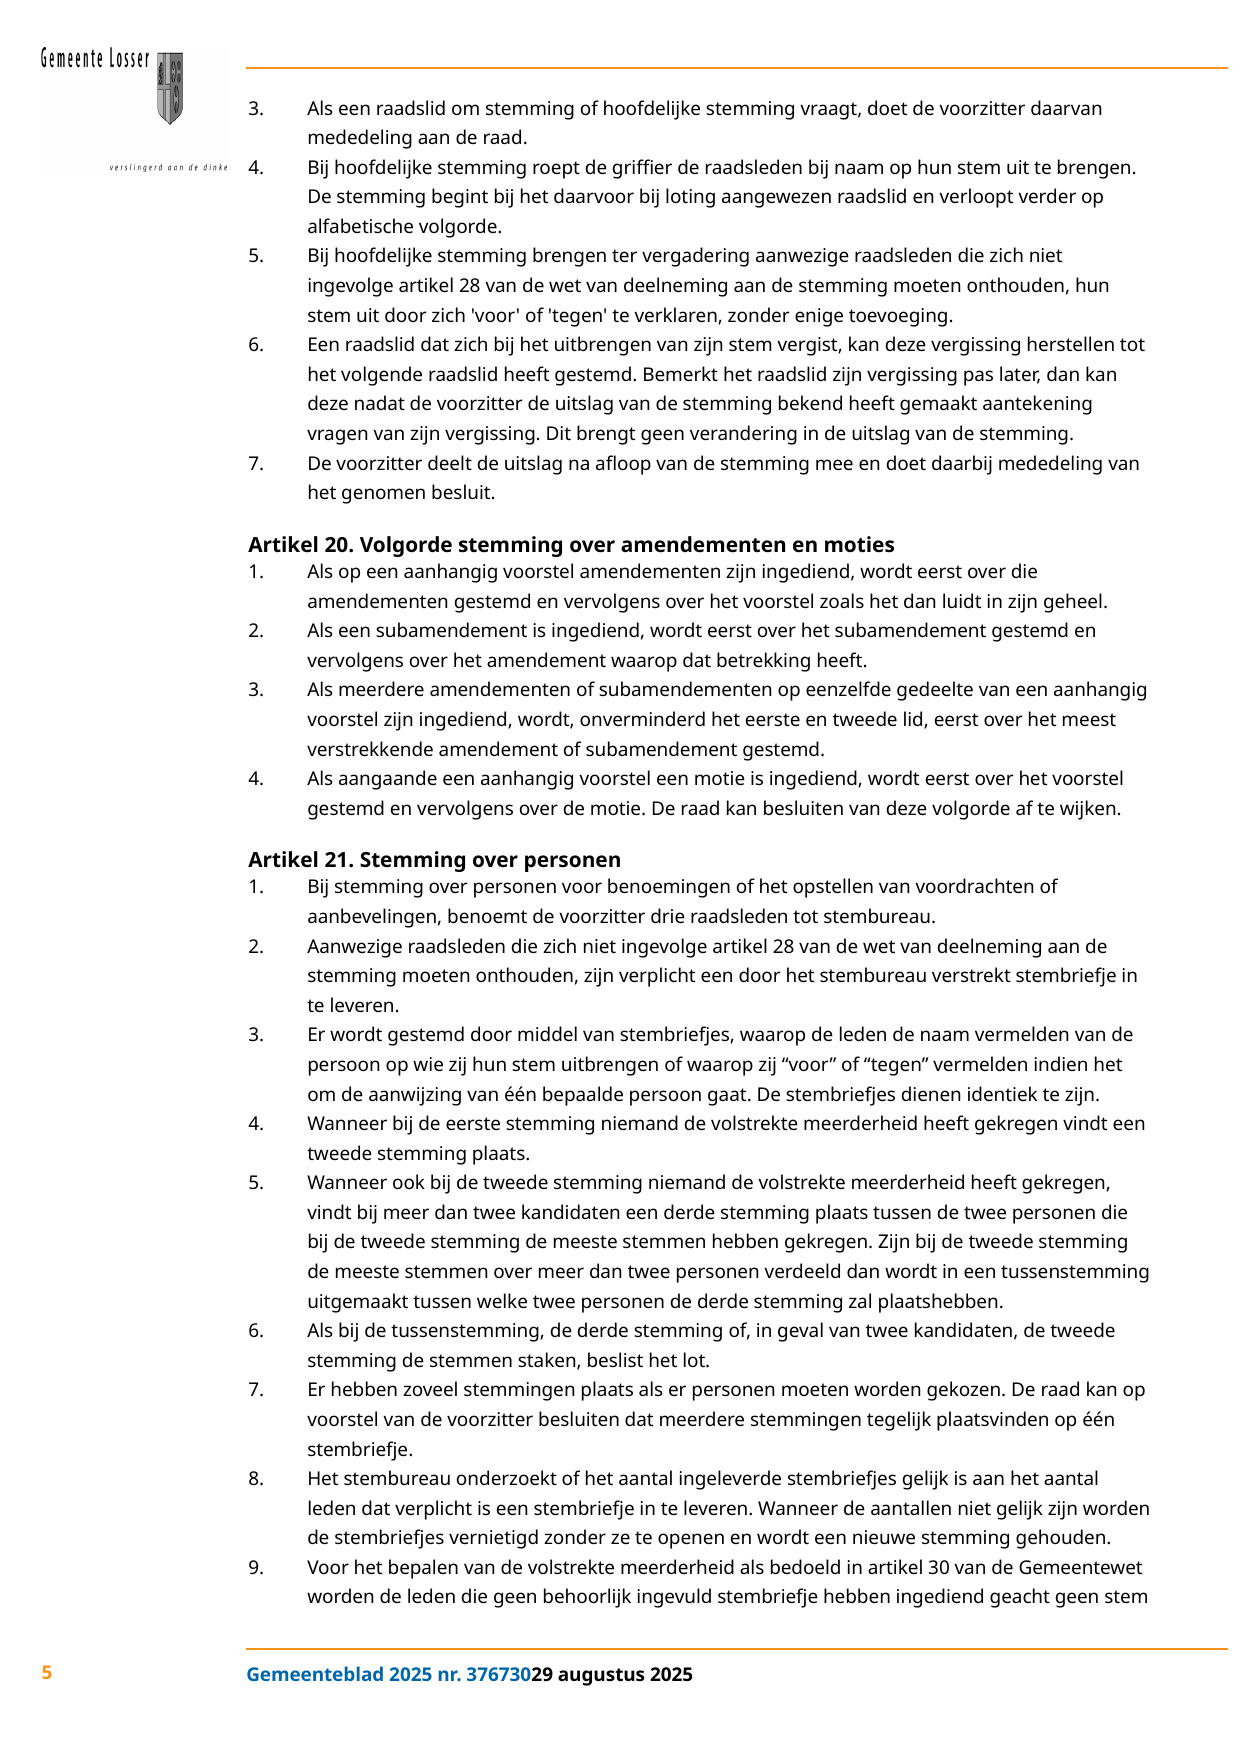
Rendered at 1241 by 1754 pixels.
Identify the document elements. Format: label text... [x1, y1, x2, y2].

list Bij hoofdelijke stemming brengen ter vergadering aanwezige raadsleden die zich niet ingevolge artikel 28 van de wet van deelneming aan de stemming moeten onthouden, hun stem uit door zich 'voor' of 'tegen' te verklaren, zonder enige toevoeging. [248, 243, 1152, 328]
list Als een raadslid om stemming of hoofdelijke stemming vraagt, doet de voorzitter daarvan mededeling aan de raad. [248, 95, 1152, 150]
list De voorzitter deelt de uitslag na afloop van de stemming mee en doet daarbij mededeling van het genomen besluit. [248, 450, 1152, 505]
list Bij hoofdelijke stemming roept de griffier de raadsleden bij naam op hun stem uit te brengen. De stemming begint bij het daarvoor bij loting aangewezen raadslid en verloopt verder op alfabetische volgorde. [248, 154, 1152, 239]
list Er hebben zoveel stemmingen plaats als er personen moeten worden gekozen. De raad kan op voorstel van de voorzitter besluiten dat meerdere stemmingen tegelijk plaatsvinden op één stembriefje. [248, 1377, 1152, 1462]
list Voor het bepalen van de volstrekte meerderheid als bedoeld in artikel 30 van de Gemeentewet worden de leden die geen behoorlijk ingevuld stembriefje hebben ingediend geacht geen stem [248, 1554, 1152, 1609]
list Er wordt gestemd door middel van stembriefjes, waarop de leden de naam vermelden van de persoon op wie zij hun stem uitbrengen of waarop zij “voor” of “tegen” vermelden indien het om de aanwijzing van één bepaalde persoon gaat. De stembriefjes dienen identiek te zijn. [248, 1022, 1152, 1107]
list Als bij de tussenstemming, de derde stemming of, in geval van twee kandidaten, de tweede stemming de stemmen staken, beslist het lot. [248, 1317, 1152, 1373]
list Als op een aanhangig voorstel amendementen zijn ingediend, wordt eerst over die amendementen gestemd en vervolgens over het voorstel zoals het dan luidt in zijn geheel. [248, 558, 1152, 613]
list Als aangaande een aanhangig voorstel een motie is ingediend, wordt eerst over het voorstel gestemd en vervolgens over de motie. De raad kan besluiten van deze volgorde af te wijken. [248, 765, 1152, 821]
list Als meerdere amendementen of subamendementen op eenzelfde gedeelte van een aanhangig voorstel zijn ingediend, wordt, onverminderd het eerste en tweede lid, eerst over het meest verstrekkende amendement of subamendement gestemd. [248, 677, 1152, 761]
list Het stembureau onderzoekt of het aantal ingeleverde stembriefjes gelijk is aan het aantal leden dat verplicht is een stembriefje in te leveren. Wanneer de aantallen niet gelijk zijn worden de stembriefjes vernietigd zonder ze te openen en wordt een nieuwe stemming gehouden. [248, 1465, 1152, 1550]
list Een raadslid dat zich bij het uitbrengen van zijn stem vergist, kan deze vergissing herstellen tot het volgende raadslid heeft gestemd. Bemerkt het raadslid zijn vergissing pas later, dan kan deze nadat de voorzitter de uitslag van de stemming bekend heeft gemaakt aantekening vragen van zijn vergissing. Dit brengt geen verandering in de uitslag van de stemming. [248, 331, 1152, 446]
picture [41, 47, 231, 172]
text Artikel 20. Volgorde stemming over amendementen en moties [248, 530, 1152, 558]
list Wanneer bij de eerste stemming niemand de volstrekte meerderheid heeft gekregen vindt een tweede stemming plaats. [248, 1110, 1152, 1166]
text Artikel 21. Stemming over personen [248, 845, 1152, 874]
list Bij stemming over personen voor benoemingen of het opstellen van voordrachten of aanbevelingen, benoemt de voorzitter drie raadsleden tot stembureau. [248, 874, 1152, 929]
list Wanneer ook bij de tweede stemming niemand de volstrekte meerderheid heeft gekregen, vindt bij meer dan twee kandidaten een derde stemming plaats tussen de twee personen die bij de tweede stemming de meeste stemmen hebben gekregen. Zijn bij de tweede stemming de meeste stemmen over meer dan twee personen verdeeld dan wordt in een tussenstemming uitgemaakt tussen welke twee personen de derde stemming zal plaatshebben. [248, 1169, 1152, 1314]
list Als een subamendement is ingediend, wordt eerst over het subamendement gestemd en vervolgens over het amendement waarop dat betrekking heeft. [248, 617, 1152, 673]
list Aanwezige raadsleden die zich niet ingevolge artikel 28 van de wet van deelneming aan de stemming moeten onthouden, zijn verplicht een door het stembureau verstrekt stembriefje in te leveren. [248, 933, 1152, 1018]
